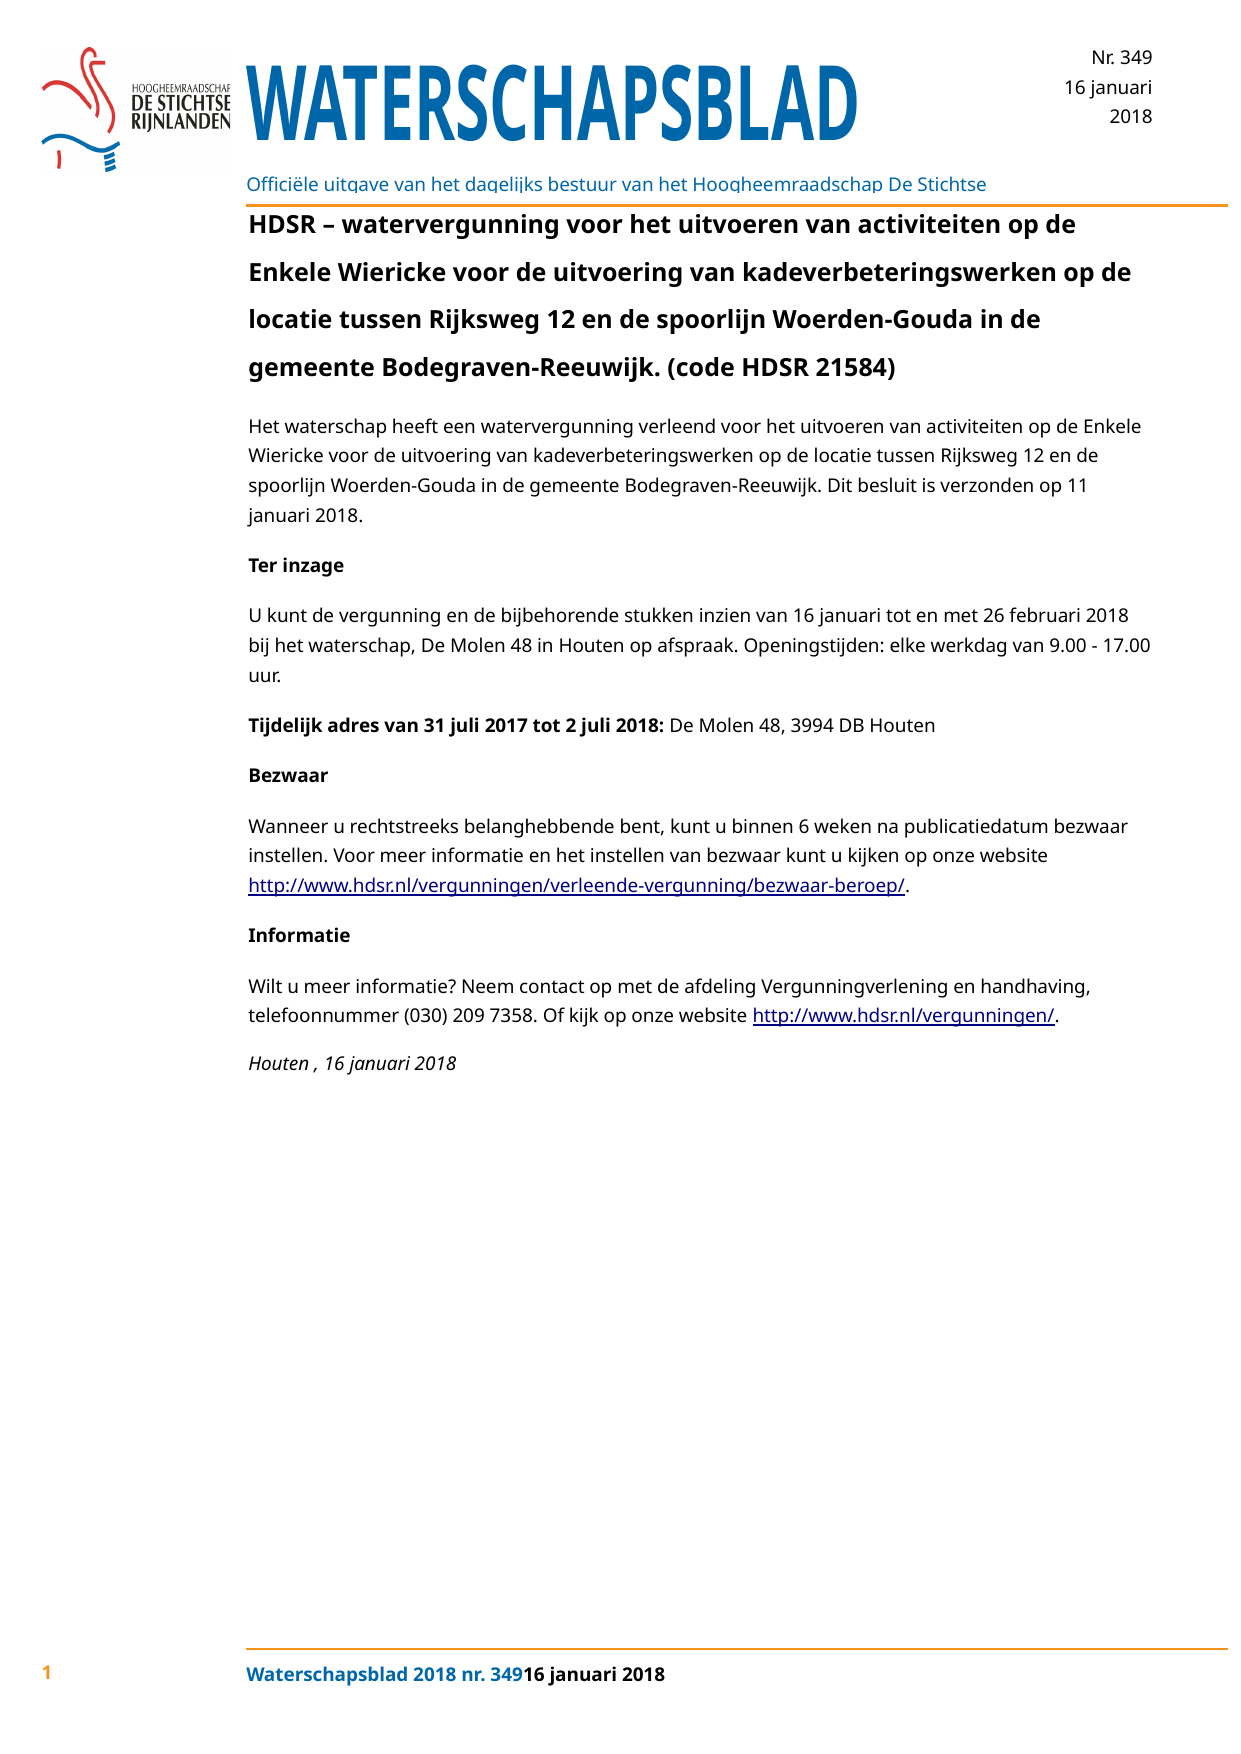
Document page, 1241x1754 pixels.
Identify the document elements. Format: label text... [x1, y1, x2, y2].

text Wanneer u rechtstreeks belanghebbende bent, kunt u binnen 6 weken na publicatiedatum bezwaar instellen. Voor meer informatie en het instellen van bezwaar kunt u kijken op onze website http://www.hdsr.nl/vergunningen/verleende-vergunning/bezwaar-beroep/. [248, 813, 1152, 898]
text Het waterschap heeft een watervergunning verleend voor het uitvoeren van activiteiten op de Enkele Wiericke voor de uitvoering van kadeverbeteringswerken op de locatie tussen Rijksweg 12 en de spoorlijn Woerden-Gouda in de gemeente Bodegraven-Reeuwijk. Dit besluit is verzonden op 11 januari 2018. [248, 413, 1152, 528]
text Informatie [248, 923, 1152, 948]
text Wilt u meer informatie? Neem contact op met de afdeling Vergunningverlening en handhaving, telefoonnummer (030) 209 7358. Of kijk op onze website http://www.hdsr.nl/vergunningen/. [248, 973, 1152, 1028]
text HDSR – watervergunning voor het uitvoeren van activiteiten op de Enkele Wiericke voor de uitvoering van kadeverbeteringswerken op de locatie tussen Rijksweg 12 en de spoorlijn Woerden-Gouda in de gemeente Bodegraven-Reeuwijk. (code HDSR 21584) [248, 207, 1152, 384]
text U kunt de vergunning en de bijbehorende stukken inzien van 16 januari tot en met 26 februari 2018 bij het waterschap, De Molen 48 in Houten op afspraak. Openingstijden: elke werkdag van 9.00 - 17.00 uur. [248, 603, 1152, 688]
text Houten , 16 januari 2018 [248, 1051, 1152, 1076]
text Ter inzage [248, 552, 1152, 578]
text Tijdelijk adres van 31 juli 2017 tot 2 juli 2018: De Molen 48, 3994 DB Houten [248, 712, 1152, 738]
text Bezwaar [248, 763, 1152, 788]
picture [41, 47, 231, 172]
